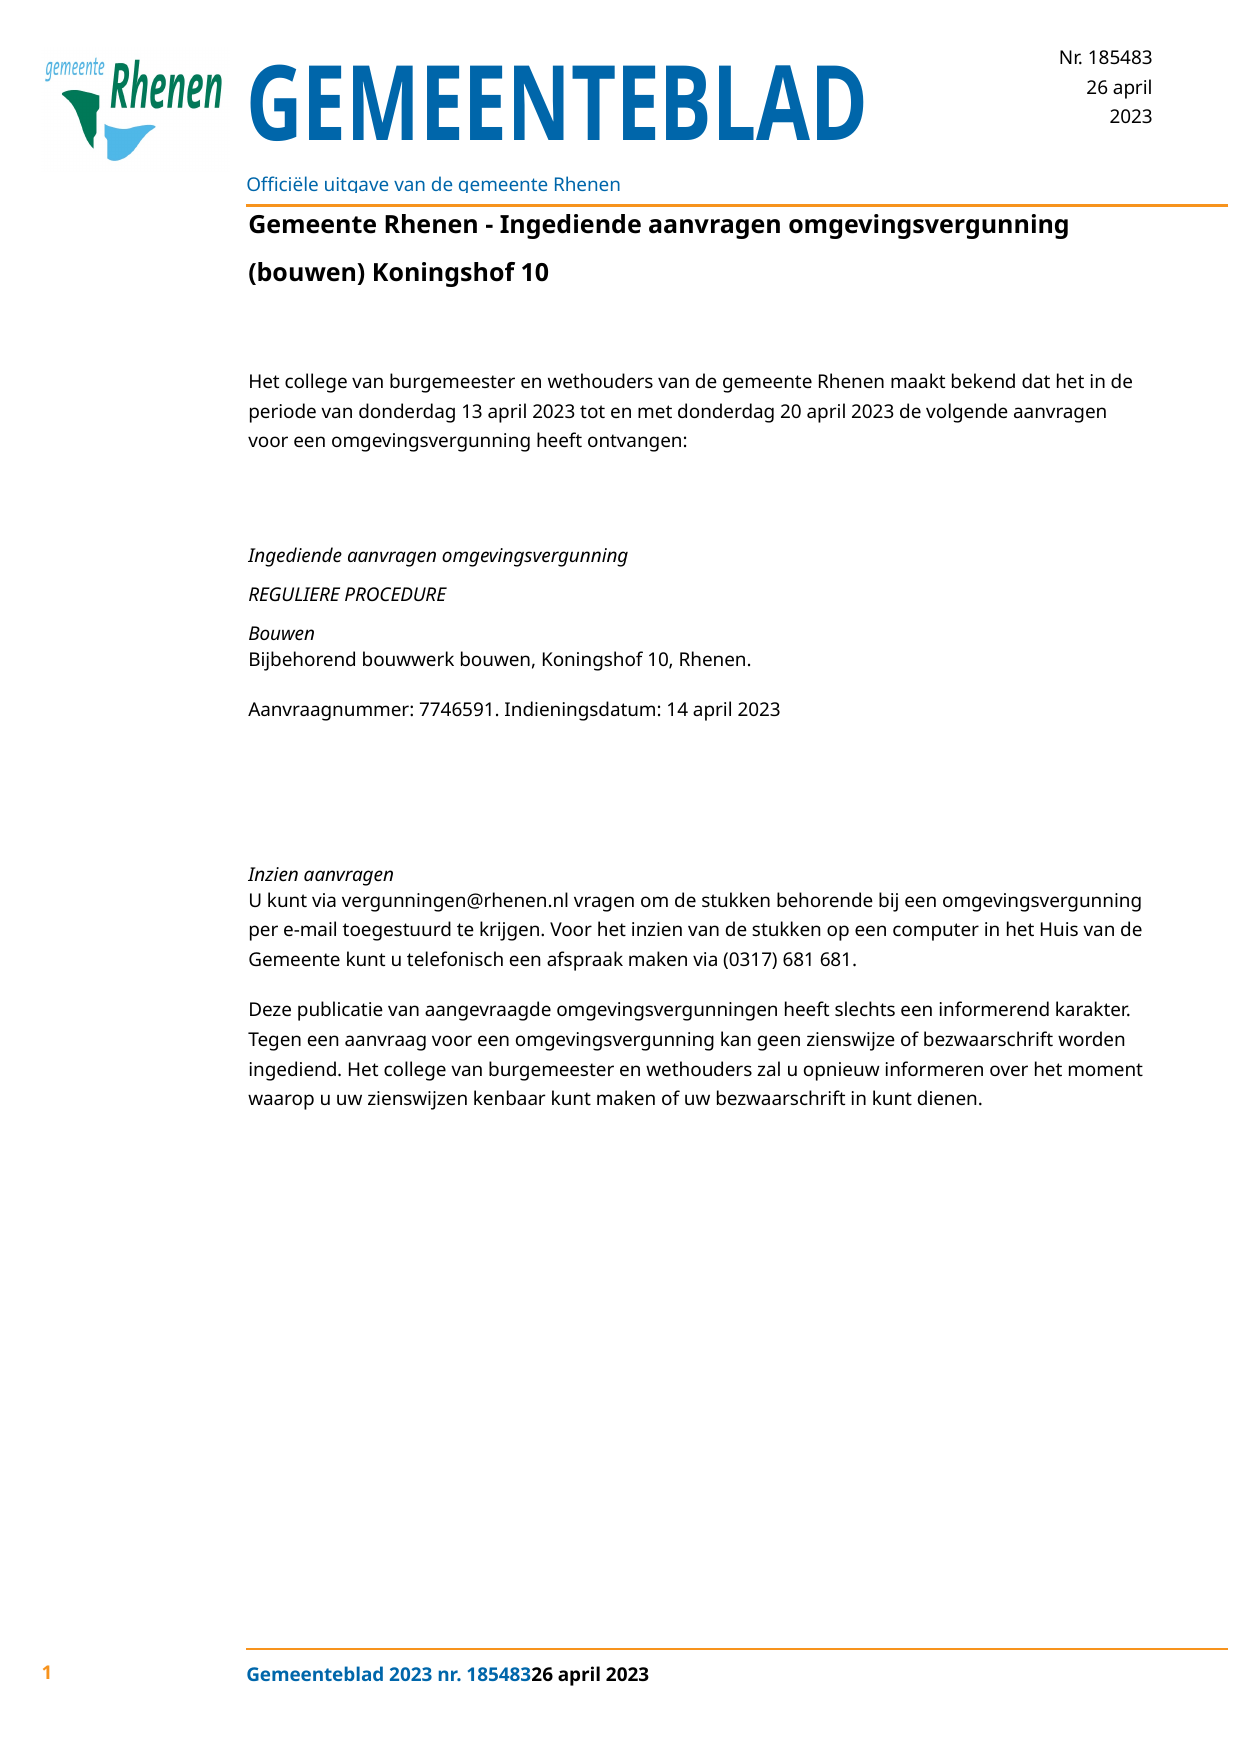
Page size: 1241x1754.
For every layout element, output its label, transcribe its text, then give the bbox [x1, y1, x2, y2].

text REGULIERE PROCEDURE [248, 581, 1152, 607]
text Bijbehorend bouwwerk bouwen, Koningshof 10, Rhenen. [248, 646, 1152, 672]
text Het college van burgemeester en wethouders van de gemeente Rhenen maakt bekend dat het in de periode van donderdag 13 april 2023 tot en met donderdag 20 april 2023 de volgende aanvragen voor een omgevingsvergunning heeft ontvangen: [248, 368, 1152, 453]
text Ingediende aanvragen omgevingsvergunning [248, 542, 1152, 568]
text U kunt via vergunningen@rhenen.nl vragen om de stukken behorende bij een omgevingsvergunning per e-mail toegestuurd te krijgen. Voor het inzien van de stukken op een computer in het Huis van de Gemeente kunt u telefonisch een afspraak maken via (0317) 681 681. [248, 887, 1152, 972]
text Aanvraagnummer: 7746591. Indieningsdatum: 14 april 2023 [248, 697, 1152, 722]
text Inzien aanvragen [248, 861, 1152, 887]
text Gemeente Rhenen - Ingediende aanvragen omgevingsvergunning (bouwen) Koningshof 10 [248, 207, 1152, 288]
picture [41, 47, 231, 172]
text Bouwen [248, 620, 1152, 646]
text Deze publicatie van aangevraagde omgevingsvergunningen heeft slechts een informerend karakter. Tegen een aanvraag voor een omgevingsvergunning kan geen zienswijze of bezwaarschrift worden ingediend. Het college van burgemeester en wethouders zal u opnieuw informeren over het moment waarop u uw zienswijzen kenbaar kunt maken of uw bezwaarschrift in kunt dienen. [248, 997, 1152, 1111]
